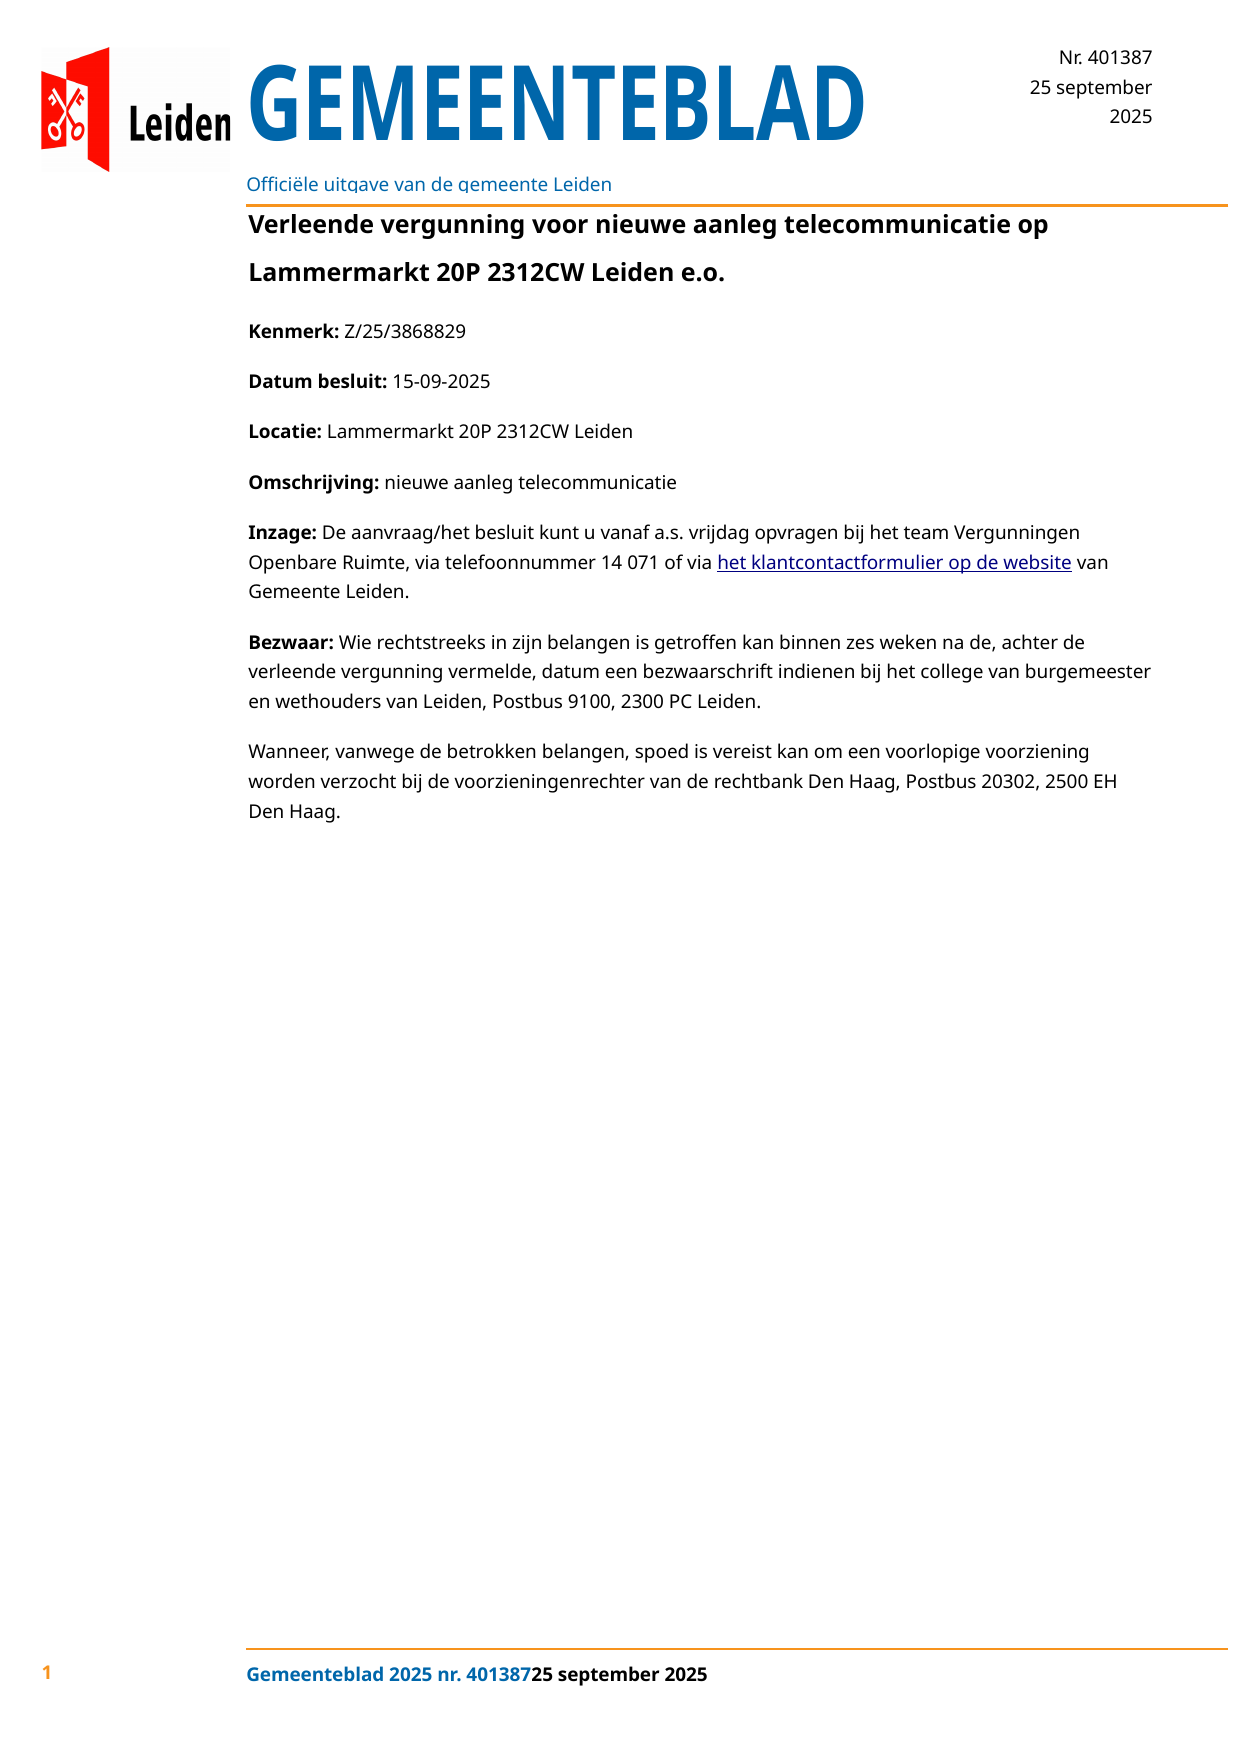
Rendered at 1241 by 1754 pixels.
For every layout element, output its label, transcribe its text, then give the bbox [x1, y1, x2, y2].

picture [41, 47, 231, 172]
text Locatie: Lammermarkt 20P 2312CW Leiden [248, 419, 1152, 444]
text Omschrijving: nieuwe aanleg telecommunicatie [248, 469, 1152, 495]
text Bezwaar: Wie rechtstreeks in zijn belangen is getroffen kan binnen zes weken na de, achter de verleende vergunning vermelde, datum een bezwaarschrift indienen bij het college van burgemeester en wethouders van Leiden, Postbus 9100, 2300 PC Leiden. [248, 629, 1152, 714]
text Wanneer, vanwege de betrokken belangen, spoed is vereist kan om een voorlopige voorziening worden verzocht bij de voorzieningenrechter van de rechtbank Den Haag, Postbus 20302, 2500 EH Den Haag. [248, 739, 1152, 824]
text Datum besluit: 15-09-2025 [248, 368, 1152, 394]
text Inzage: De aanvraag/het besluit kunt u vanaf a.s. vrijdag opvragen bij het team Vergunningen Openbare Ruimte, via telefoonnummer 14 071 of via het klantcontactformulier op de website van Gemeente Leiden. [248, 519, 1152, 604]
text Kenmerk: Z/25/3868829 [248, 318, 1152, 344]
text Verleende vergunning voor nieuwe aanleg telecommunicatie op Lammermarkt 20P 2312CW Leiden e.o. [248, 207, 1152, 288]
